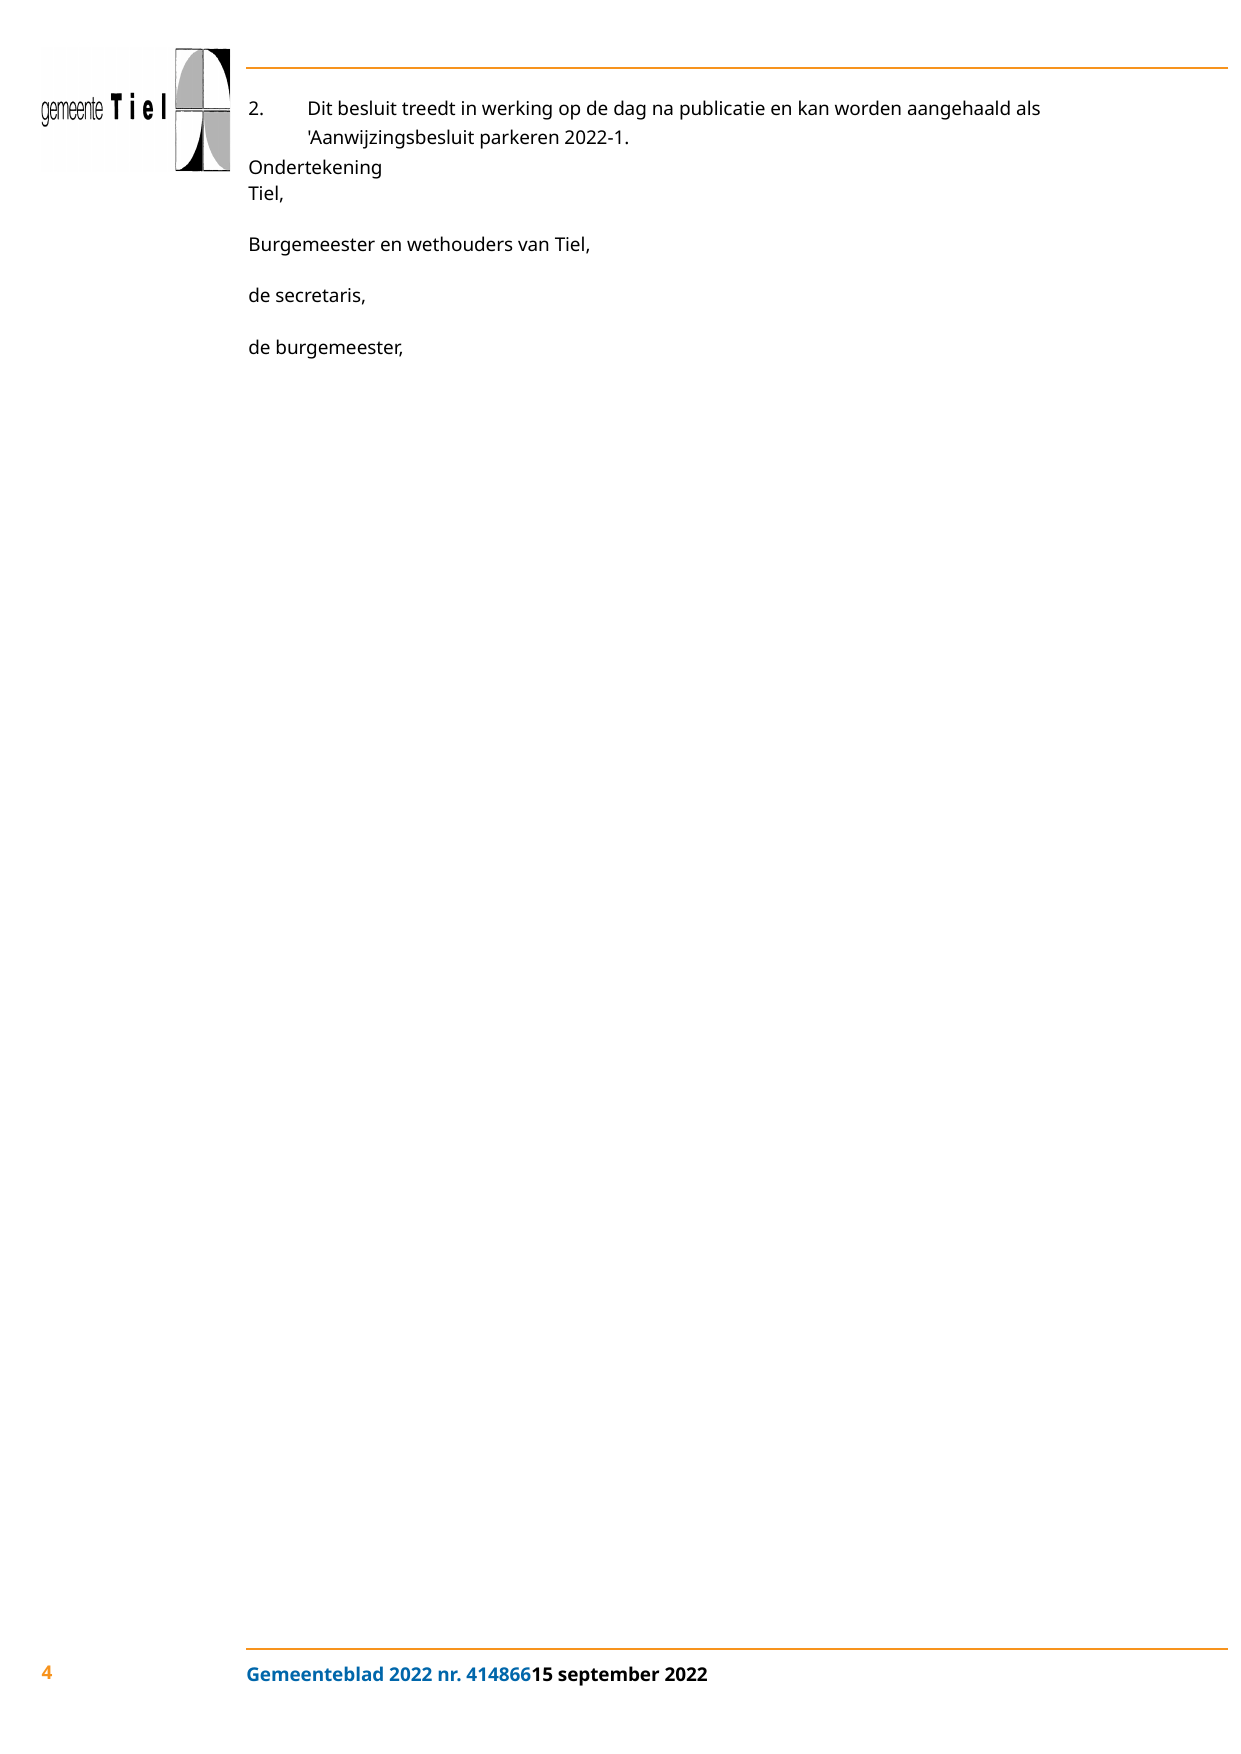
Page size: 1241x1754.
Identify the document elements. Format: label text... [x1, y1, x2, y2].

text de secretaris, [248, 283, 1152, 308]
text Tiel, [248, 180, 1152, 205]
text de burgemeester, [248, 334, 1152, 360]
text Burgemeester en wethouders van Tiel, [248, 231, 1152, 257]
list Dit besluit treedt in werking op de dag na publicatie en kan worden aangehaald als 'Aanwijzingsbesluit parkeren 2022-1. [248, 95, 1152, 150]
text Ondertekening [248, 154, 1152, 180]
picture [41, 47, 231, 172]
